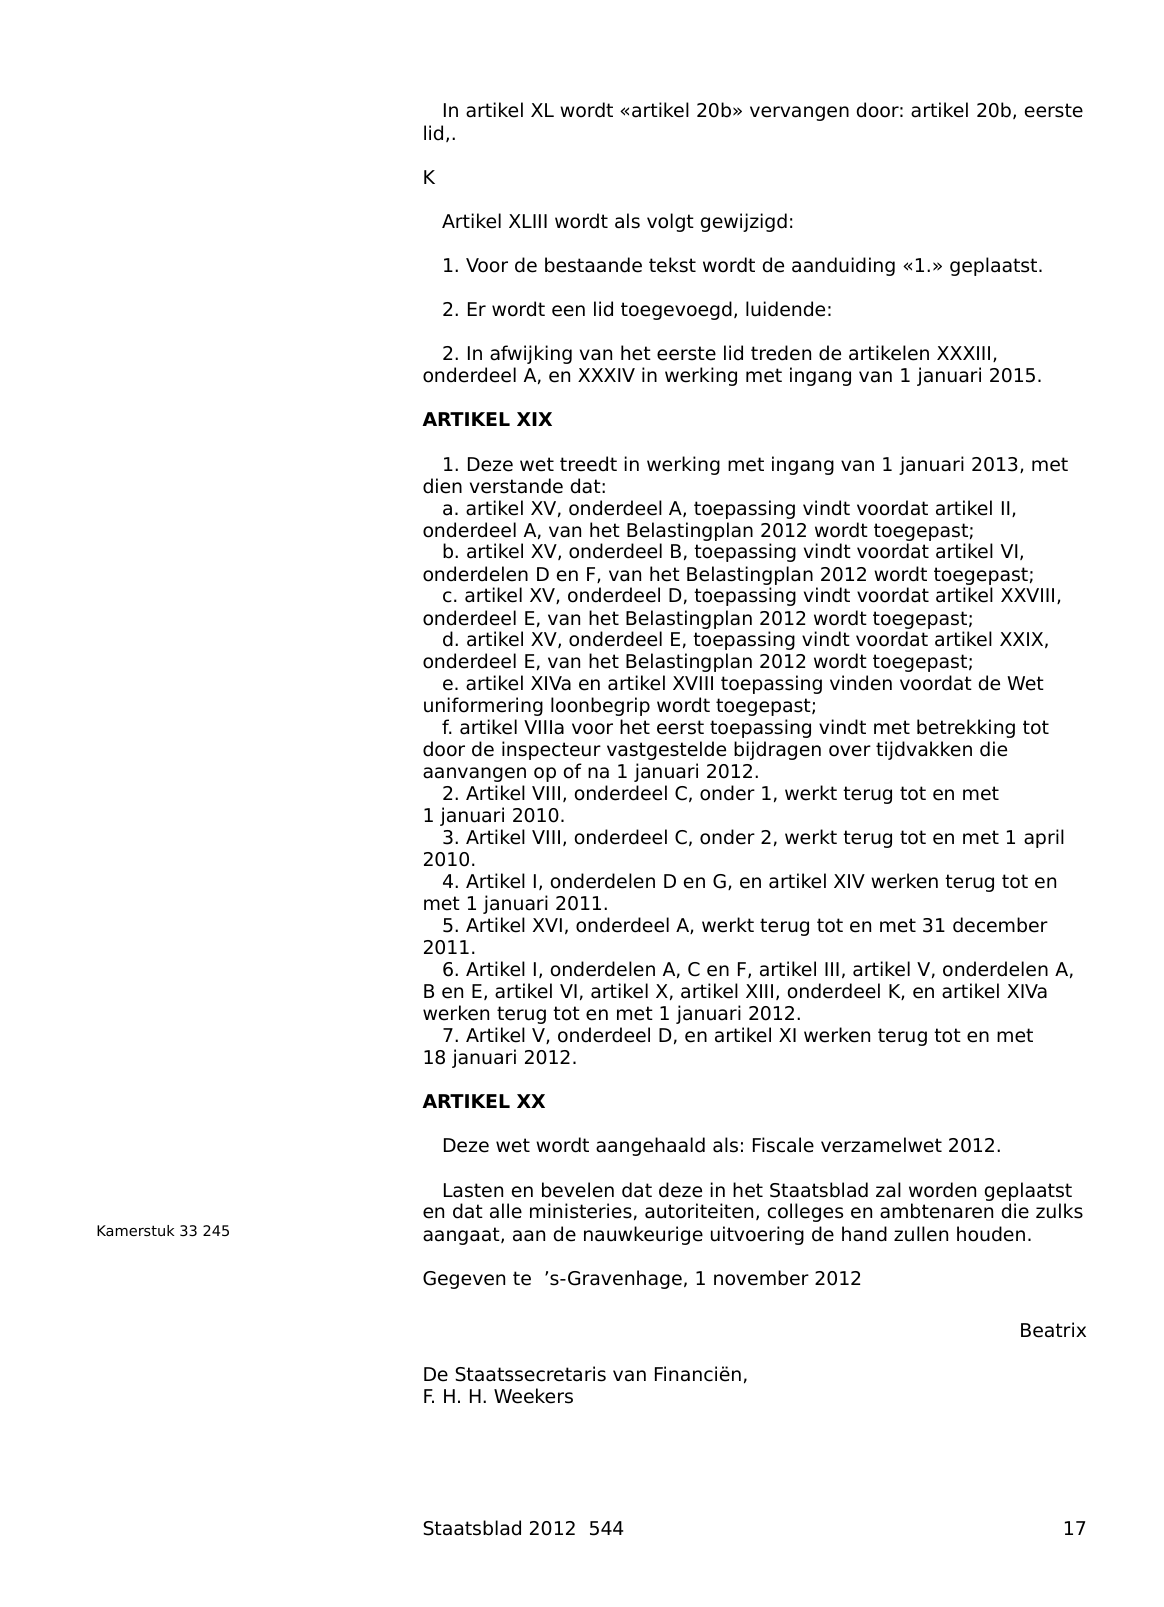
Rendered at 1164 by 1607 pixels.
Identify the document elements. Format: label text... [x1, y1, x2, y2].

text c. artikel XV, onderdeel D, toepassing vindt voordat artikel XXVIII, onderdeel E, van het Belastingplan 2012 wordt toegepast; [422, 585, 1087, 629]
text Lasten en bevelen dat deze in het Staatsblad zal worden geplaatst en dat alle ministeries, autoriteiten, colleges en ambtenaren die zulks aangaat, aan de nauwkeurige uitvoering de hand zullen houden. [422, 1179, 1087, 1245]
text f. artikel VIIIa voor het eerst toepassing vindt met betrekking tot door de inspecteur vastgestelde bijdragen over tijdvakken die aanvangen op of na 1 januari 2012. [422, 717, 1087, 783]
text 7. Artikel V, onderdeel D, en artikel XI werken terug tot en met 18 januari 2012. [422, 1025, 1087, 1069]
text Gegeven te ’s-Gravenhage, 1 november 2012 [422, 1268, 1087, 1289]
text 2. Er wordt een lid toegevoegd, luidende: [422, 299, 1087, 321]
text a. artikel XV, onderdeel A, toepassing vindt voordat artikel II, onderdeel A, van het Belastingplan 2012 wordt toegepast; [422, 497, 1087, 541]
subtitle ARTIKEL XIX [422, 409, 1087, 431]
text In artikel XL wordt «artikel 20b» vervangen door: artikel 20b, eerste lid,. [422, 100, 1087, 144]
text Deze wet wordt aangehaald als: Fiscale verzamelwet 2012. [422, 1135, 1087, 1157]
text 5. Artikel XVI, onderdeel A, werkt terug tot en met 31 december 2011. [422, 915, 1087, 959]
text 4. Artikel I, onderdelen D en G, en artikel XIV werken terug tot en met 1 januari 2011. [422, 871, 1087, 915]
text Artikel XLIII wordt als volgt gewijzigd: [422, 211, 1087, 233]
text Beatrix [422, 1319, 1087, 1342]
text 3. Artikel VIII, onderdeel C, onder 2, werkt terug tot en met 1 april 2010. [422, 827, 1087, 871]
text Kamerstuk 33 245 [77, 1222, 396, 1239]
text 1. Deze wet treedt in werking met ingang van 1 januari 2013, met dien verstande dat: [422, 453, 1087, 497]
text d. artikel XV, onderdeel E, toepassing vindt voordat artikel XXIX, onderdeel E, van het Belastingplan 2012 wordt toegepast; [422, 629, 1087, 673]
text e. artikel XIVa en artikel XVIII toepassing vinden voordat de Wet uniformering loonbegrip wordt toegepast; [422, 673, 1087, 717]
text 2. Artikel VIII, onderdeel C, onder 1, werkt terug tot en met 1 januari 2010. [422, 783, 1087, 827]
text 2. In afwijking van het eerste lid treden de artikelen XXXIII, onderdeel A, en XXXIV in werking met ingang van 1 januari 2015. [422, 343, 1087, 387]
text K [422, 167, 1087, 188]
text 1. Voor de bestaande tekst wordt de aanduiding «1.» geplaatst. [422, 255, 1087, 277]
subtitle ARTIKEL XX [422, 1091, 1087, 1113]
text De Staatssecretaris van Financiën, F. H. H. Weekers [422, 1364, 1087, 1408]
text b. artikel XV, onderdeel B, toepassing vindt voordat artikel VI, onderdelen D en F, van het Belastingplan 2012 wordt toegepast; [422, 541, 1087, 585]
text 6. Artikel I, onderdelen A, C en F, artikel III, artikel V, onderdelen A, B en E, artikel VI, artikel X, artikel XIII, onderdeel K, en artikel XIVa werken terug tot en met 1 januari 2012. [422, 959, 1087, 1025]
